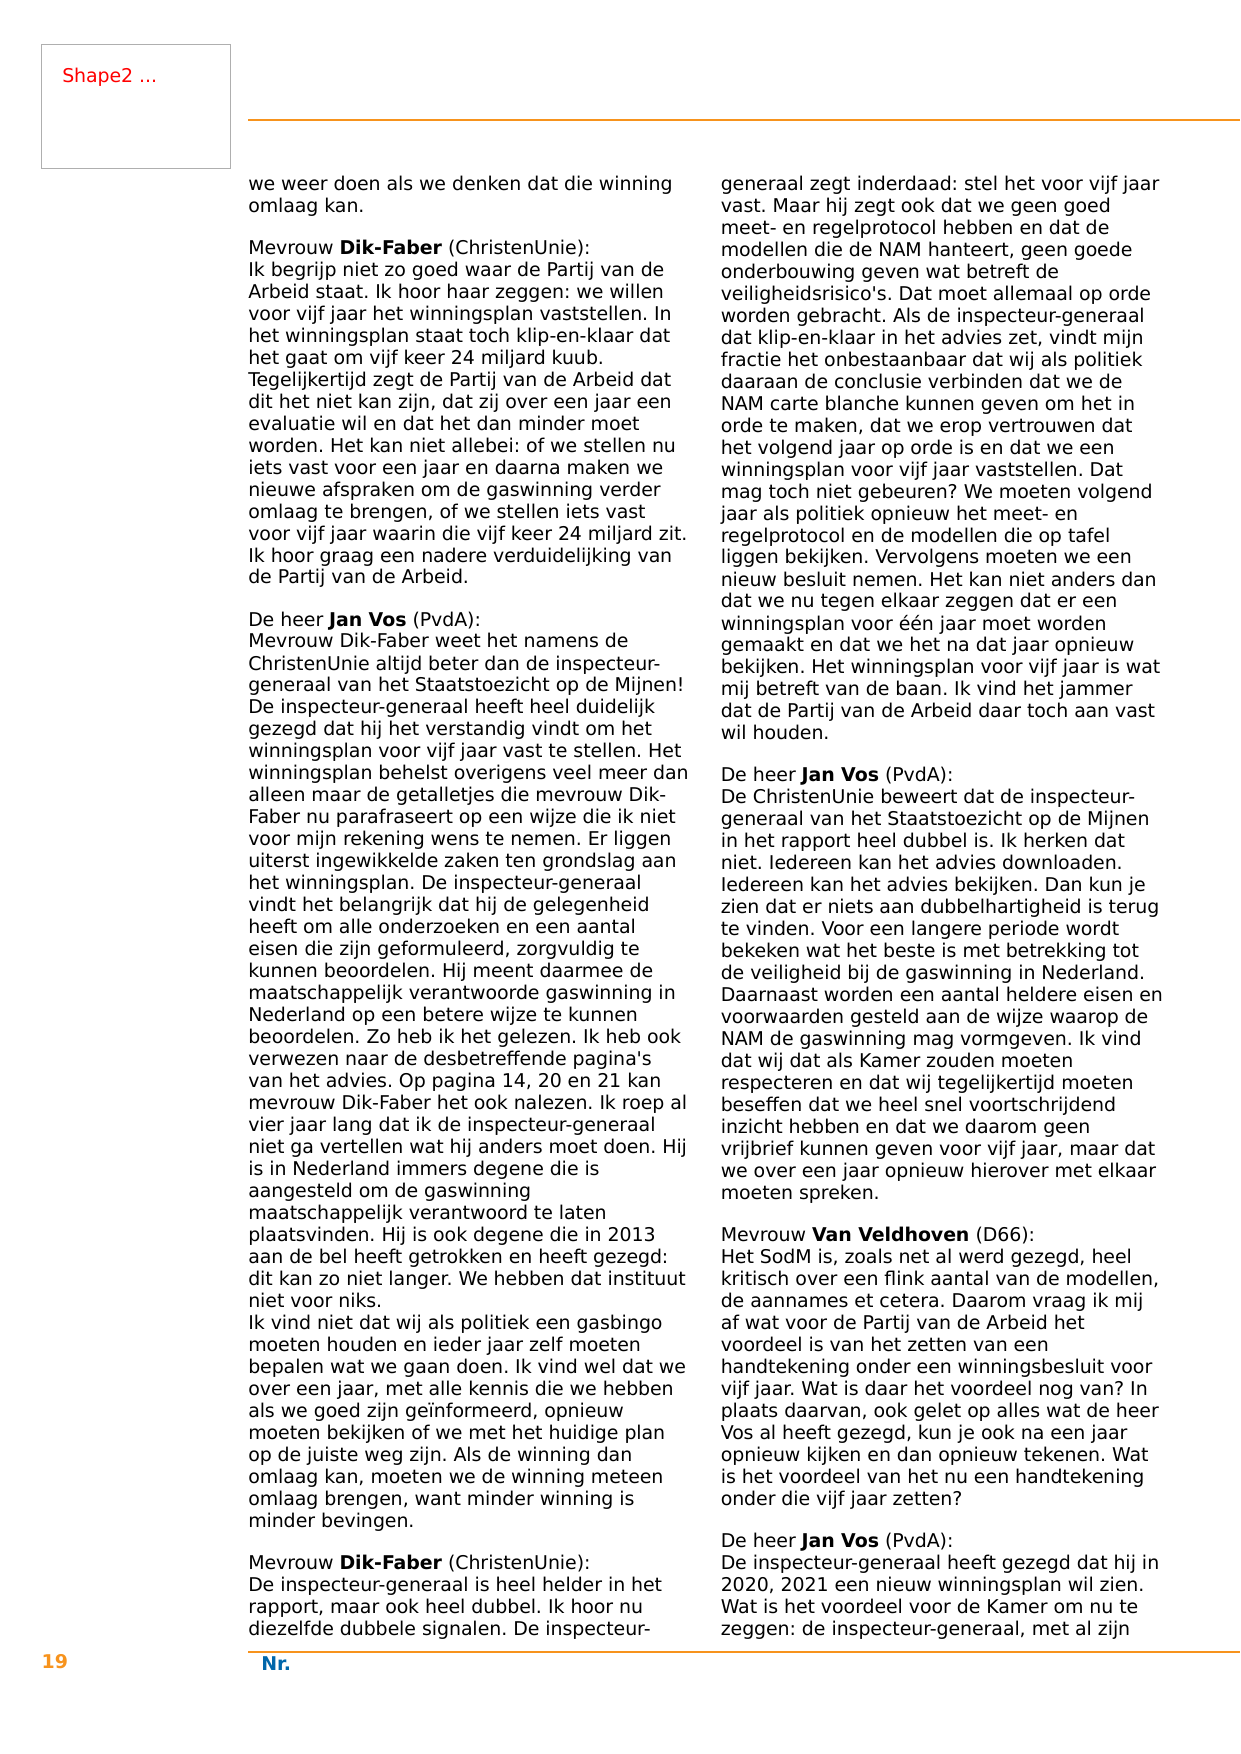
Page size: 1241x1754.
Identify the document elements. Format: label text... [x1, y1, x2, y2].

text De heer Jan Vos (PvdA): [721, 764, 1163, 786]
text De inspecteur-generaal heeft gezegd dat hij in 2020, 2021 een nieuw winningsplan wil zien. Wat is het voordeel voor de Kamer om nu te zeggen: de inspecteur-generaal, met al zijn [721, 1552, 1163, 1639]
text we weer doen als we denken dat die winning omlaag kan. [248, 173, 691, 217]
text Mevrouw Dik-Faber weet het namens de ChristenUnie altijd beter dan de inspecteur-generaal van het Staatstoezicht op de Mijnen! De inspecteur-generaal heeft heel duidelijk gezegd dat hij het verstandig vindt om het winningsplan voor vijf jaar vast te stellen. Het winningsplan behelst overigens veel meer dan alleen maar de getalletjes die mevrouw Dik-Faber nu parafraseert op een wijze die ik niet voor mijn rekening wens te nemen. Er liggen uiterst ingewikkelde zaken ten grondslag aan het winningsplan. De inspecteur-generaal vindt het belangrijk dat hij de gelegenheid heeft om alle onderzoeken en een aantal eisen die zijn geformuleerd, zorgvuldig te kunnen beoordelen. Hij meent daarmee de maatschappelijk verantwoorde gaswinning in Nederland op een betere wijze te kunnen beoordelen. Zo heb ik het gelezen. Ik heb ook verwezen naar de desbetreffende pagina's van het advies. Op pagina 14, 20 en 21 kan mevrouw Dik-Faber het ook nalezen. Ik roep al vier jaar lang dat ik de inspecteur-generaal niet ga vertellen wat hij anders moet doen. Hij is in Nederland immers degene die is aangesteld om de gaswinning maatschappelijk verantwoord te laten plaatsvinden. Hij is ook degene die in 2013 aan de bel heeft getrokken en heeft gezegd: dit kan zo niet langer. We hebben dat instituut niet voor niks. [248, 630, 691, 1312]
text Ik begrijp niet zo goed waar de Partij van de Arbeid staat. Ik hoor haar zeggen: we willen voor vijf jaar het winningsplan vaststellen. In het winningsplan staat toch klip-en-klaar dat het gaat om vijf keer 24 miljard kuub. Tegelijkertijd zegt de Partij van de Arbeid dat dit het niet kan zijn, dat zij over een jaar een evaluatie wil en dat het dan minder moet worden. Het kan niet allebei: of we stellen nu iets vast voor een jaar en daarna maken we nieuwe afspraken om de gaswinning verder omlaag te brengen, of we stellen iets vast voor vijf jaar waarin die vijf keer 24 miljard zit. Ik hoor graag een nadere verduidelijking van de Partij van de Arbeid. [248, 259, 691, 588]
text Mevrouw Dik-Faber (ChristenUnie): [248, 237, 691, 259]
text De heer Jan Vos (PvdA): [248, 608, 691, 630]
text Mevrouw Dik-Faber (ChristenUnie): [248, 1552, 691, 1573]
text Ik vind niet dat wij als politiek een gasbingo moeten houden en ieder jaar zelf moeten bepalen wat we gaan doen. Ik vind wel dat we over een jaar, met alle kennis die we hebben als we goed zijn geïnformeerd, opnieuw moeten bekijken of we met het huidige plan op de juiste weg zijn. Als de winning dan omlaag kan, moeten we de winning meteen omlaag brengen, want minder winning is minder bevingen. [248, 1312, 691, 1532]
text generaal zegt inderdaad: stel het voor vijf jaar vast. Maar hij zegt ook dat we geen goed meet- en regelprotocol hebben en dat de modellen die de NAM hanteert, geen goede onderbouwing geven wat betreft de veiligheidsrisico's. Dat moet allemaal op orde worden gebracht. Als de inspecteur-generaal dat klip-en-klaar in het advies zet, vindt mijn fractie het onbestaanbaar dat wij als politiek daaraan de conclusie verbinden dat we de NAM carte blanche kunnen geven om het in orde te maken, dat we erop vertrouwen dat het volgend jaar op orde is en dat we een winningsplan voor vijf jaar vaststellen. Dat mag toch niet gebeuren? We moeten volgend jaar als politiek opnieuw het meet- en regelprotocol en de modellen die op tafel liggen bekijken. Vervolgens moeten we een nieuw besluit nemen. Het kan niet anders dan dat we nu tegen elkaar zeggen dat er een winningsplan voor één jaar moet worden gemaakt en dat we het na dat jaar opnieuw bekijken. Het winningsplan voor vijf jaar is wat mij betreft van de baan. Ik vind het jammer dat de Partij van de Arbeid daar toch aan vast wil houden. [721, 173, 1163, 744]
text De inspecteur-generaal is heel helder in het rapport, maar ook heel dubbel. Ik hoor nu diezelfde dubbele signalen. De inspecteur- [248, 1573, 691, 1639]
text De heer Jan Vos (PvdA): [721, 1529, 1163, 1552]
text Het SodM is, zoals net al werd gezegd, heel kritisch over een flink aantal van de modellen, de aannames et cetera. Daarom vraag ik mij af wat voor de Partij van de Arbeid het voordeel is van het zetten van een handtekening onder een winningsbesluit voor vijf jaar. Wat is daar het voordeel nog van? In plaats daarvan, ook gelet op alles wat de heer Vos al heeft gezegd, kun je ook na een jaar opnieuw kijken en dan opnieuw tekenen. Wat is het voordeel van het nu een handtekening onder die vijf jaar zetten? [721, 1246, 1163, 1509]
text Mevrouw Van Veldhoven (D66): [721, 1224, 1163, 1246]
text De ChristenUnie beweert dat de inspecteur-generaal van het Staatstoezicht op de Mijnen in het rapport heel dubbel is. Ik herken dat niet. Iedereen kan het advies downloaden. Iedereen kan het advies bekijken. Dan kun je zien dat er niets aan dubbelhartigheid is terug te vinden. Voor een langere periode wordt bekeken wat het beste is met betrekking tot de veiligheid bij de gaswinning in Nederland. Daarnaast worden een aantal heldere eisen en voorwaarden gesteld aan de wijze waarop de NAM de gaswinning mag vormgeven. Ik vind dat wij dat als Kamer zouden moeten respecteren en dat wij tegelijkertijd moeten beseffen dat we heel snel voortschrijdend inzicht hebben en dat we daarom geen vrijbrief kunnen geven voor vijf jaar, maar dat we over een jaar opnieuw hierover met elkaar moeten spreken. [721, 786, 1163, 1204]
